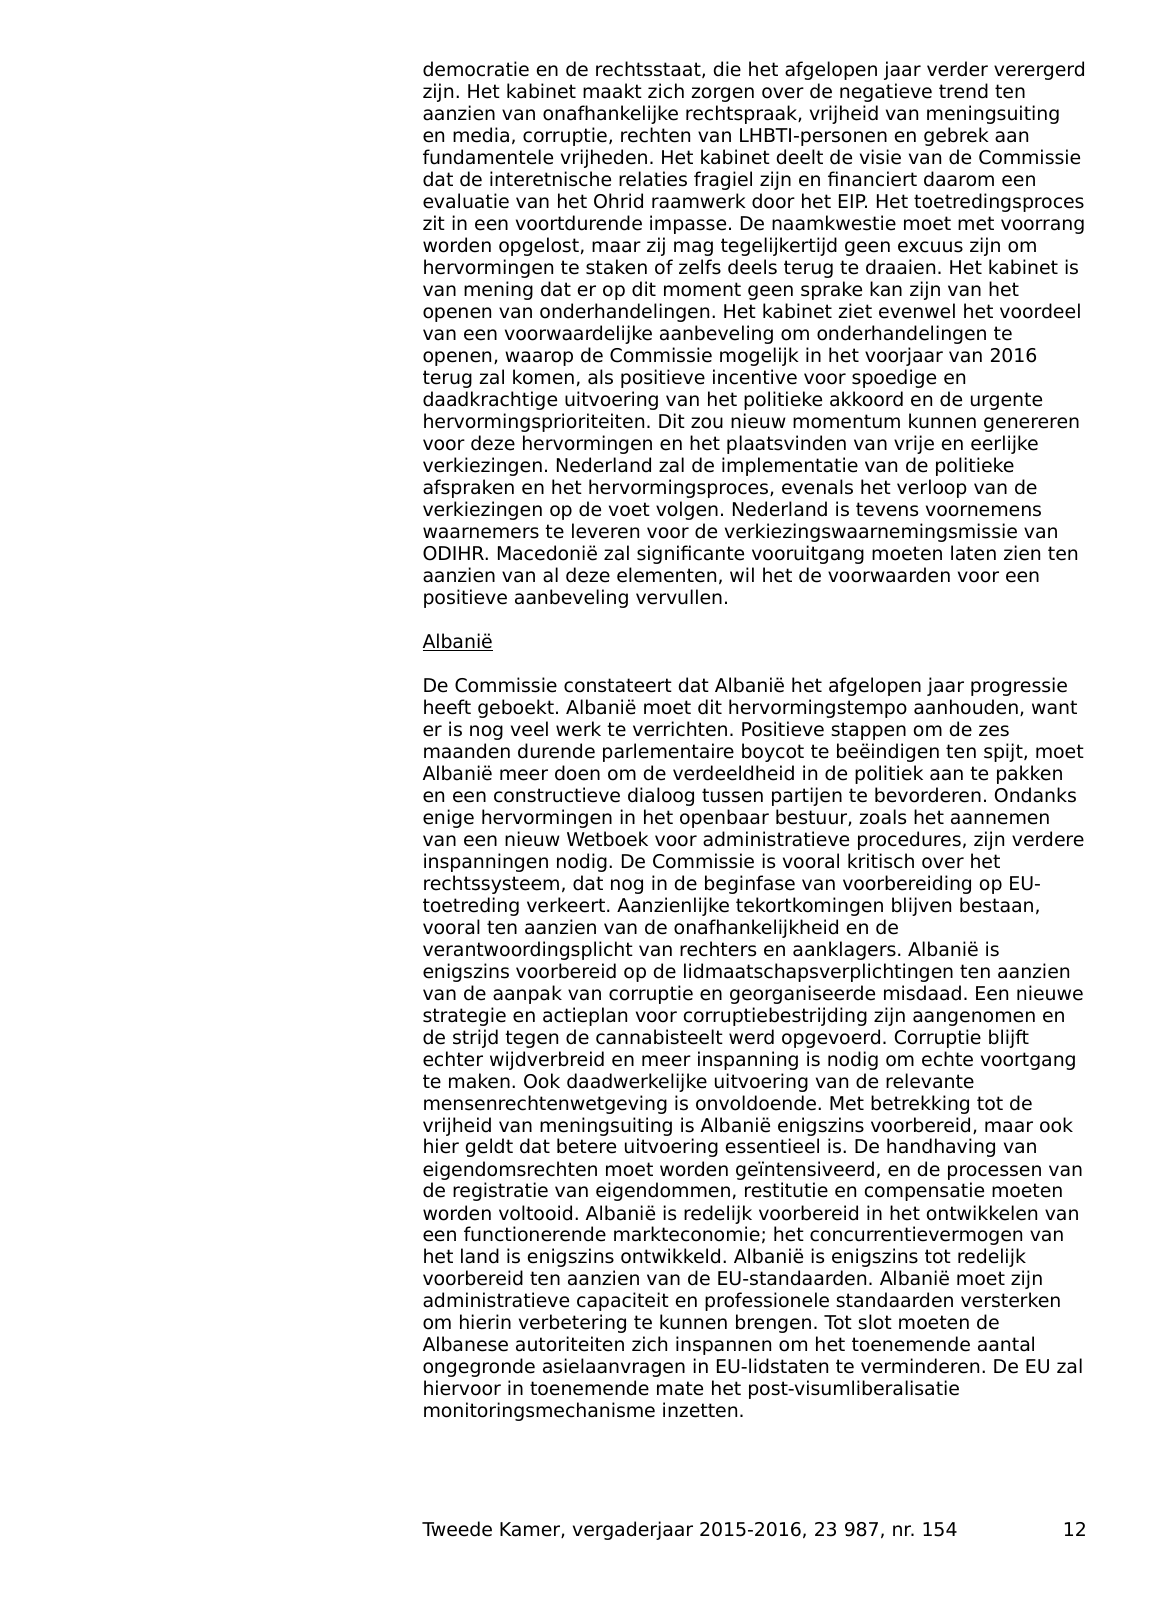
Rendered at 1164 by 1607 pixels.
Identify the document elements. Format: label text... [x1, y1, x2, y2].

text democratie en de rechtsstaat, die het afgelopen jaar verder verergerd zijn. Het kabinet maakt zich zorgen over de negatieve trend ten aanzien van onafhankelijke rechtspraak, vrijheid van meningsuiting en media, corruptie, rechten van LHBTI-personen en gebrek aan fundamentele vrijheden. Het kabinet deelt de visie van de Commissie dat de interetnische relaties fragiel zijn en financiert daarom een evaluatie van het Ohrid raamwerk door het EIP. Het toetredingsproces zit in een voortdurende impasse. De naamkwestie moet met voorrang worden opgelost, maar zij mag tegelijkertijd geen excuus zijn om hervormingen te staken of zelfs deels terug te draaien. Het kabinet is van mening dat er op dit moment geen sprake kan zijn van het openen van onderhandelingen. Het kabinet ziet evenwel het voordeel van een voorwaardelijke aanbeveling om onderhandelingen te openen, waarop de Commissie mogelijk in het voorjaar van 2016 terug zal komen, als positieve incentive voor spoedige en daadkrachtige uitvoering van het politieke akkoord en de urgente hervormingsprioriteiten. Dit zou nieuw momentum kunnen genereren voor deze hervormingen en het plaatsvinden van vrije en eerlijke verkiezingen. Nederland zal de implementatie van de politieke afspraken en het hervormingsproces, evenals het verloop van de verkiezingen op de voet volgen. Nederland is tevens voornemens waarnemers te leveren voor de verkiezingswaarnemingsmissie van ODIHR. Macedonië zal significante vooruitgang moeten laten zien ten aanzien van al deze elementen, wil het de voorwaarden voor een positieve aanbeveling vervullen. [422, 59, 1087, 608]
subtitle Albanië [422, 631, 1087, 653]
text De Commissie constateert dat Albanië het afgelopen jaar progressie heeft geboekt. Albanië moet dit hervormingstempo aanhouden, want er is nog veel werk te verrichten. Positieve stappen om de zes maanden durende parlementaire boycot te beëindigen ten spijt, moet Albanië meer doen om de verdeeldheid in de politiek aan te pakken en een constructieve dialoog tussen partijen te bevorderen. Ondanks enige hervormingen in het openbaar bestuur, zoals het aannemen van een nieuw Wetboek voor administratieve procedures, zijn verdere inspanningen nodig. De Commissie is vooral kritisch over het rechtssysteem, dat nog in de beginfase van voorbereiding op EU-toetreding verkeert. Aanzienlijke tekortkomingen blijven bestaan, vooral ten aanzien van de onafhankelijkheid en de verantwoordingsplicht van rechters en aanklagers. Albanië is enigszins voorbereid op de lidmaatschapsverplichtingen ten aanzien van de aanpak van corruptie en georganiseerde misdaad. Een nieuwe strategie en actieplan voor corruptiebestrijding zijn aangenomen en de strijd tegen de cannabisteelt werd opgevoerd. Corruptie blijft echter wijdverbreid en meer inspanning is nodig om echte voortgang te maken. Ook daadwerkelijke uitvoering van de relevante mensenrechtenwetgeving is onvoldoende. Met betrekking tot de vrijheid van meningsuiting is Albanië enigszins voorbereid, maar ook hier geldt dat betere uitvoering essentieel is. De handhaving van eigendomsrechten moet worden geïntensiveerd, en de processen van de registratie van eigendommen, restitutie en compensatie moeten worden voltooid. Albanië is redelijk voorbereid in het ontwikkelen van een functionerende markteconomie; het concurrentievermogen van het land is enigszins ontwikkeld. Albanië is enigszins tot redelijk voorbereid ten aanzien van de EU-standaarden. Albanië moet zijn administratieve capaciteit en professionele standaarden versterken om hierin verbetering te kunnen brengen. Tot slot moeten de Albanese autoriteiten zich inspannen om het toenemende aantal ongegronde asielaanvragen in EU-lidstaten te verminderen. De EU zal hiervoor in toenemende mate het post-visumliberalisatie monitoringsmechanisme inzetten. [422, 675, 1087, 1422]
